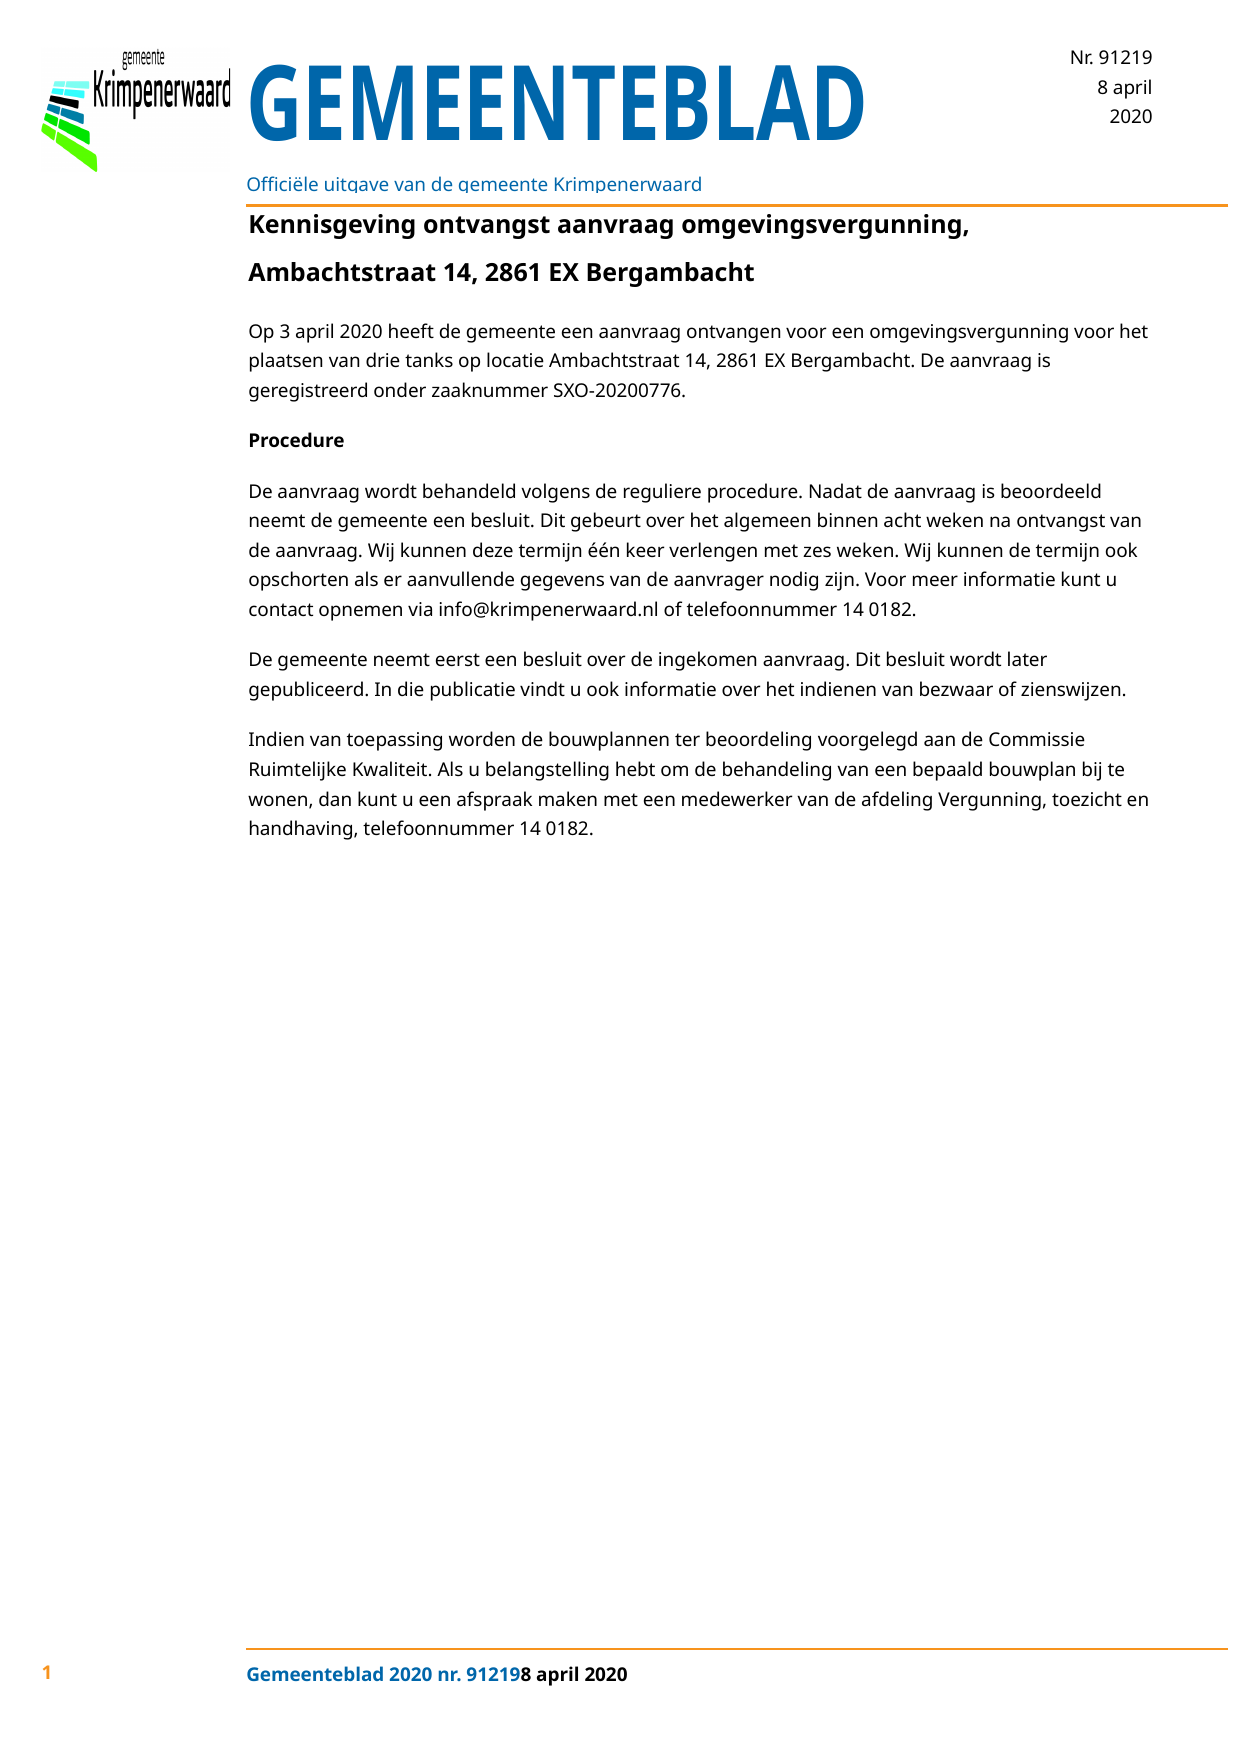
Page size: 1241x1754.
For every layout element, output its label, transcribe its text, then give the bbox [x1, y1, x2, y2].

text De gemeente neemt eerst een besluit over de ingekomen aanvraag. Dit besluit wordt later gepubliceerd. In die publicatie vindt u ook informatie over het indienen van bezwaar of zienswijzen. [248, 647, 1152, 702]
text Kennisgeving ontvangst aanvraag omgevingsvergunning, Ambachtstraat 14, 2861 EX Bergambacht [248, 207, 1152, 288]
picture [41, 47, 231, 172]
text Procedure [248, 427, 1152, 453]
text Op 3 april 2020 heeft de gemeente een aanvraag ontvangen voor een omgevingsvergunning voor het plaatsen van drie tanks op locatie Ambachtstraat 14, 2861 EX Bergambacht. De aanvraag is geregistreerd onder zaaknummer SXO-20200776. [248, 318, 1152, 403]
text De aanvraag wordt behandeld volgens de reguliere procedure. Nadat de aanvraag is beoordeeld neemt de gemeente een besluit. Dit gebeurt over het algemeen binnen acht weken na ontvangst van de aanvraag. Wij kunnen deze termijn één keer verlengen met zes weken. Wij kunnen de termijn ook opschorten als er aanvullende gegevens van de aanvrager nodig zijn. Voor meer informatie kunt u contact opnemen via info@krimpenerwaard.nl of telefoonnummer 14 0182. [248, 478, 1152, 622]
text Indien van toepassing worden de bouwplannen ter beoordeling voorgelegd aan de Commissie Ruimtelijke Kwaliteit. Als u belangstelling hebt om de behandeling van een bepaald bouwplan bij te wonen, dan kunt u een afspraak maken met een medewerker van de afdeling Vergunning, toezicht en handhaving, telefoonnummer 14 0182. [248, 727, 1152, 841]
